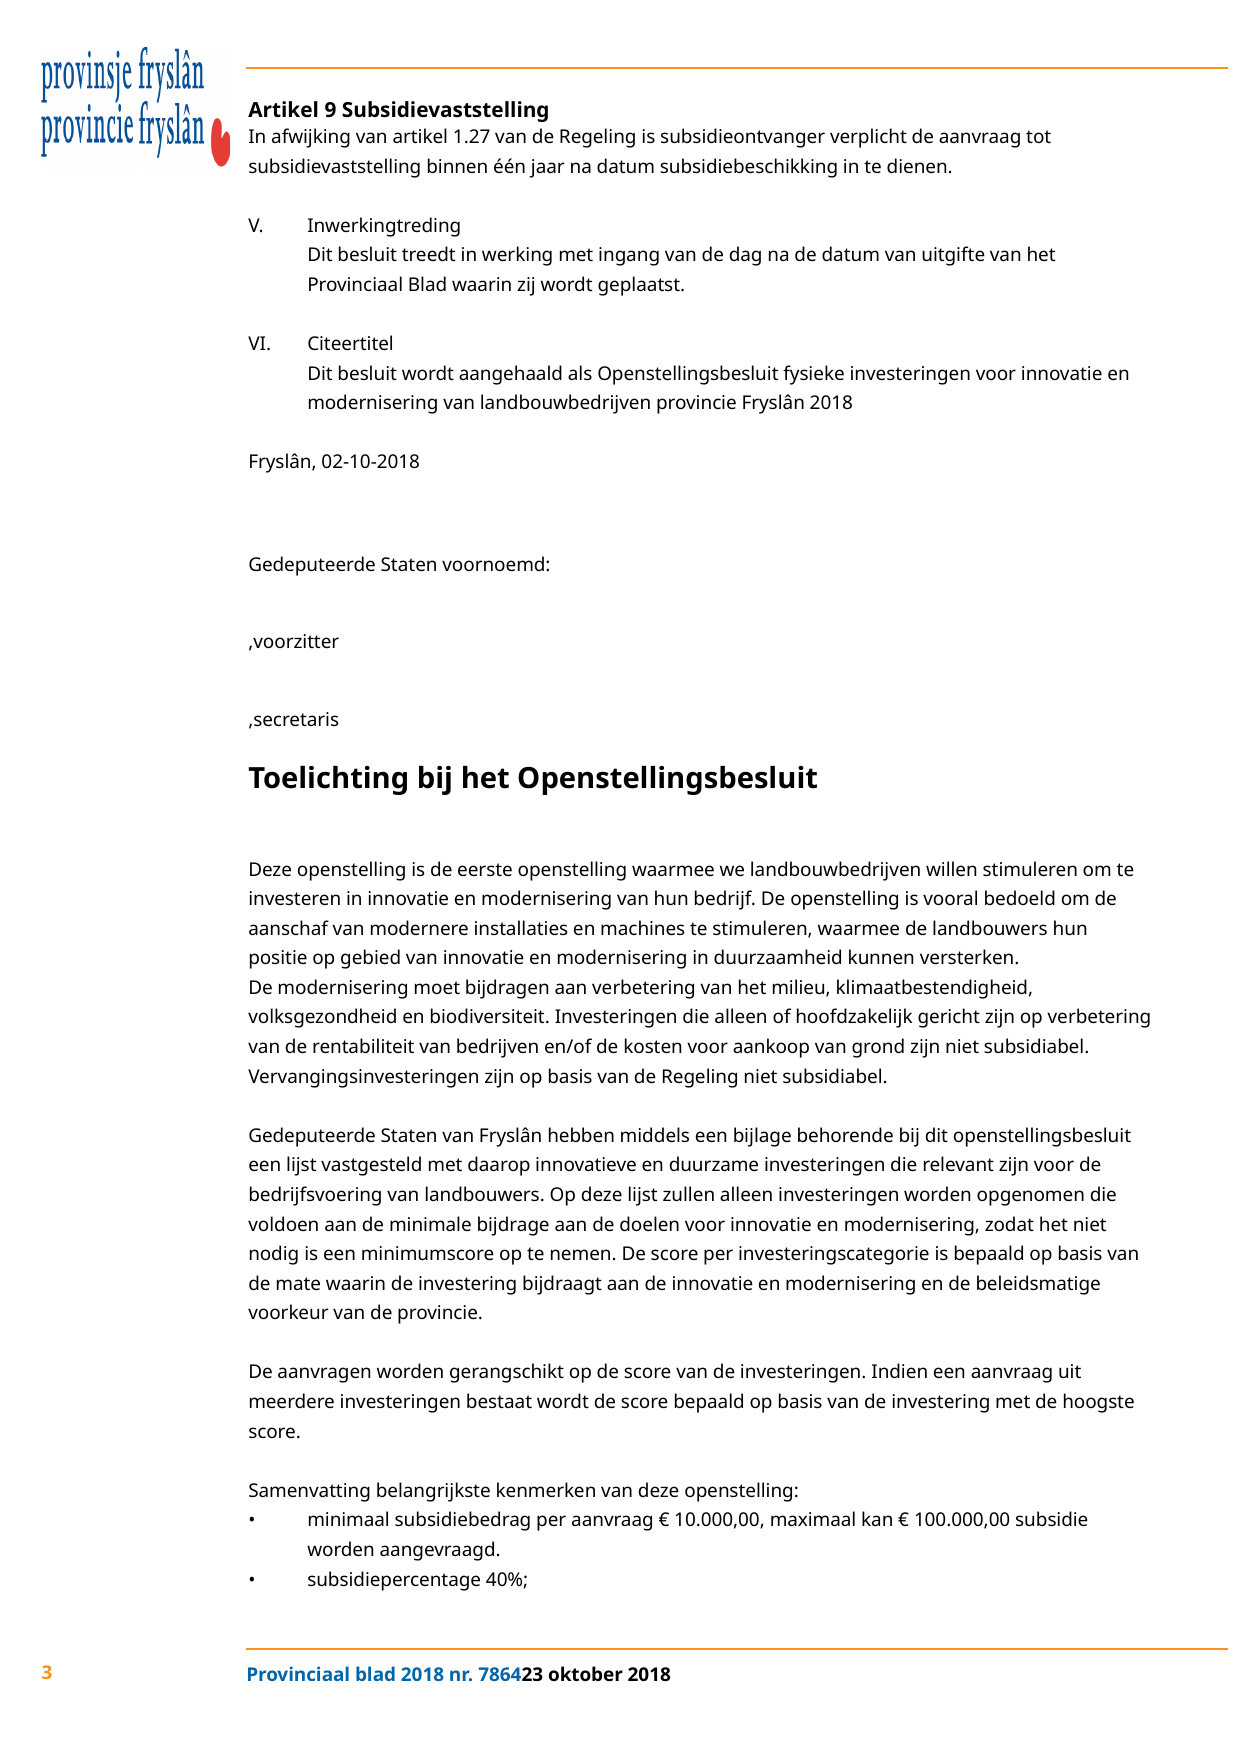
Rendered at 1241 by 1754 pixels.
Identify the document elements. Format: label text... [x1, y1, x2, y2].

list Dit besluit treedt in werking met ingang van de dag na de datum van uitgifte van het Provinciaal Blad waarin zij wordt geplaatst. [248, 242, 1152, 297]
text De aanvragen worden gerangschikt op de score van de investeringen. Indien een aanvraag uit meerdere investeringen bestaat wordt de score bepaald op basis van de investering met de hoogste score. [248, 1359, 1152, 1444]
picture [41, 47, 231, 172]
list Dit besluit wordt aangehaald als Openstellingsbesluit fysieke investeringen voor innovatie en modernisering van landbouwbedrijven provincie Fryslân 2018 [248, 360, 1152, 415]
text In afwijking van artikel 1.27 van de Regeling is subsidieontvanger verplicht de aanvraag tot subsidievaststelling binnen één jaar na datum subsidiebeschikking in te dienen. [248, 123, 1152, 178]
text Deze openstelling is de eerste openstelling waarmee we landbouwbedrijven willen stimuleren om te investeren in innovatie en modernisering van hun bedrijf. De openstelling is vooral bedoeld om de aanschaf van modernere installaties en machines te stimuleren, waarmee de landbouwers hun positie op gebied van innovatie en modernisering in duurzaamheid kunnen versterken. [248, 856, 1152, 970]
list subsidiepercentage 40%; [248, 1566, 1152, 1592]
text ,voorzitter [248, 629, 1152, 654]
list Citeertitel [248, 330, 1152, 356]
text Samenvatting belangrijkste kenmerken van deze openstelling: [248, 1477, 1152, 1503]
text Gedeputeerde Staten voornoemd: [248, 552, 1152, 577]
text Toelichting bij het Openstellingsbesluit [248, 757, 1152, 797]
text ,secretaris [248, 706, 1152, 732]
text Fryslân, 02-10-2018 [248, 449, 1152, 474]
text Gedeputeerde Staten van Fryslân hebben middels een bijlage behorende bij dit openstellingsbesluit een lijst vastgesteld met daarop innovatieve en duurzame investeringen die relevant zijn voor de bedrijfsvoering van landbouwers. Op deze lijst zullen alleen investeringen worden opgenomen die voldoen aan de minimale bijdrage aan de doelen voor innovatie en modernisering, zodat het niet nodig is een minimumscore op te nemen. De score per investeringscategorie is bepaald op basis van de mate waarin de investering bijdraagt aan de innovatie en modernisering en de beleidsmatige voorkeur van de provincie. [248, 1122, 1152, 1325]
text Artikel 9 Subsidievaststelling [248, 95, 1152, 123]
text De modernisering moet bijdragen aan verbetering van het milieu, klimaatbestendigheid, volksgezondheid en biodiversiteit. Investeringen die alleen of hoofdzakelijk gericht zijn op verbetering van de rentabiliteit van bedrijven en/of de kosten voor aankoop van grond zijn niet subsidiabel. Vervangingsinvesteringen zijn op basis van de Regeling niet subsidiabel. [248, 974, 1152, 1089]
list Inwerkingtreding [248, 212, 1152, 238]
list minimaal subsidiebedrag per aanvraag € 10.000,00, maximaal kan € 100.000,00 subsidie worden aangevraagd. [248, 1507, 1152, 1562]
